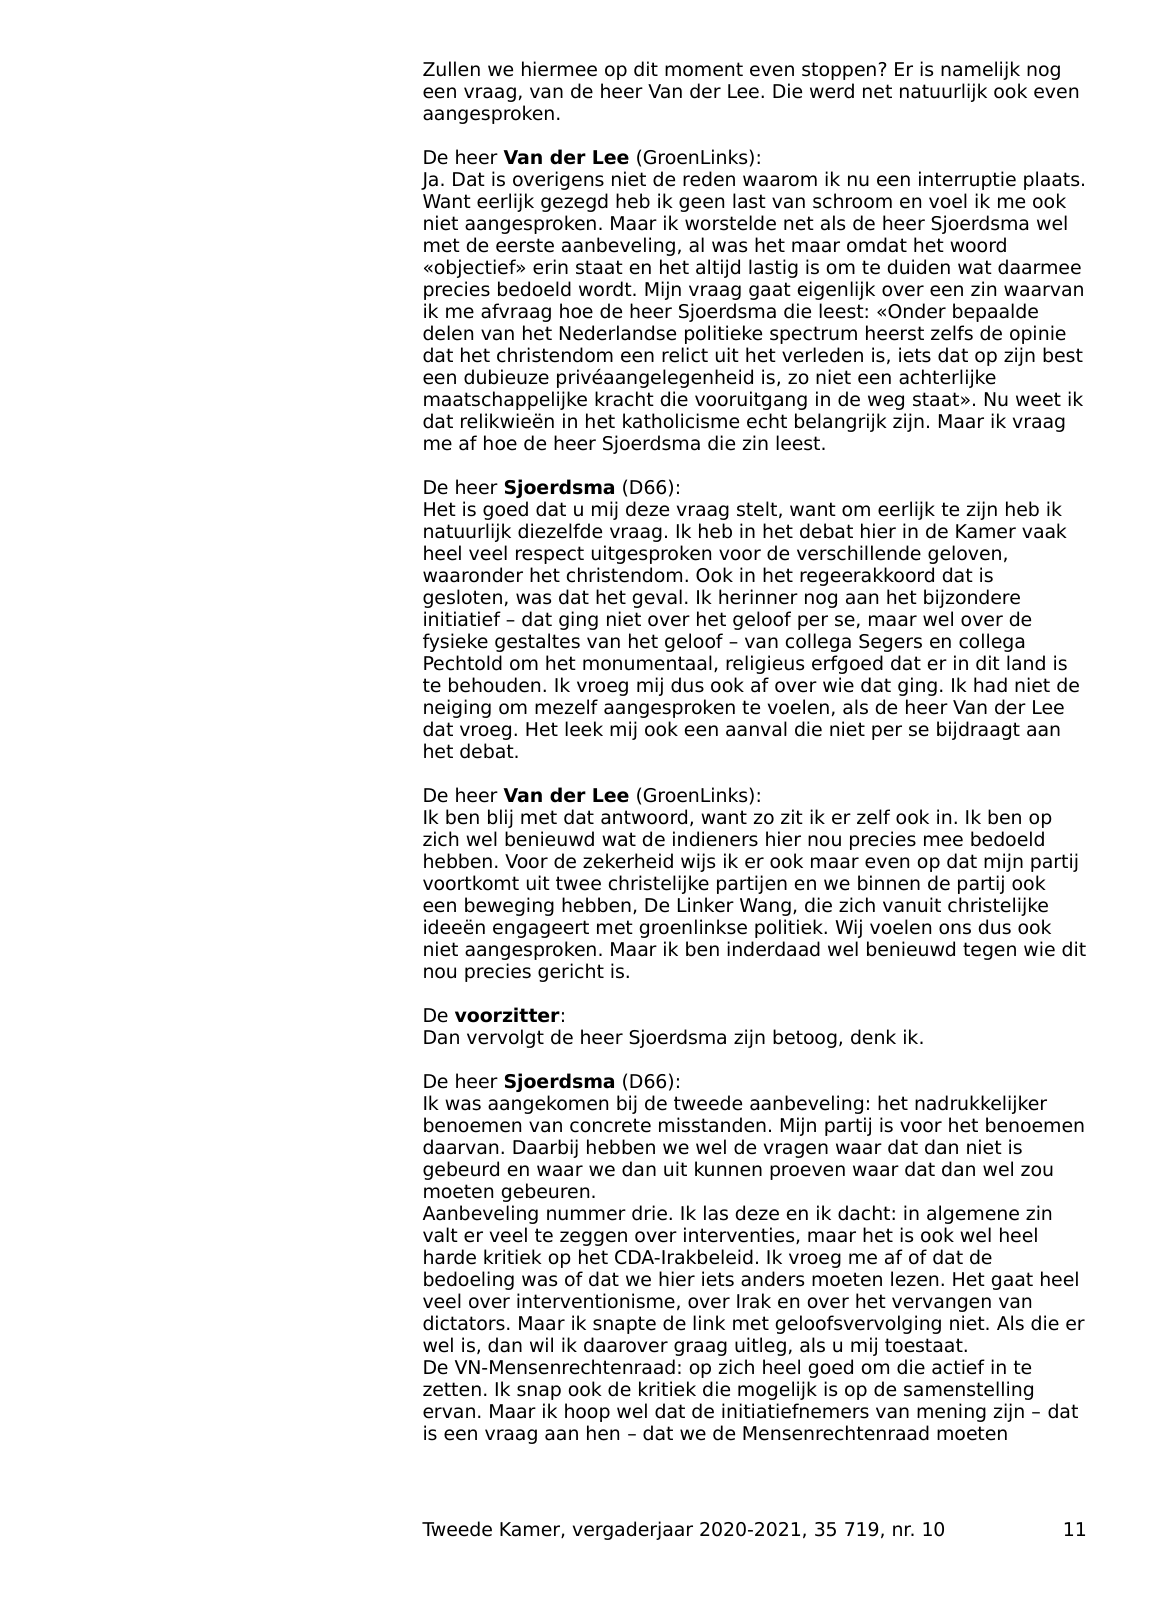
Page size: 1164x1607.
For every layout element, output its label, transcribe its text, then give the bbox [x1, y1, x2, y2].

text Dan vervolgt de heer Sjoerdsma zijn betoog, denk ik. [422, 1027, 1087, 1049]
text Het is goed dat u mij deze vraag stelt, want om eerlijk te zijn heb ik natuurlijk diezelfde vraag. Ik heb in het debat hier in de Kamer vaak heel veel respect uitgesproken voor de verschillende geloven, waaronder het christendom. Ook in het regeerakkoord dat is gesloten, was dat het geval. Ik herinner nog aan het bijzondere initiatief – dat ging niet over het geloof per se, maar wel over de fysieke gestaltes van het geloof – van collega Segers en collega Pechtold om het monumentaal, religieus erfgoed dat er in dit land is te behouden. Ik vroeg mij dus ook af over wie dat ging. Ik had niet de neiging om mezelf aangesproken te voelen, als de heer Van der Lee dat vroeg. Het leek mij ook een aanval die niet per se bijdraagt aan het debat. [422, 499, 1087, 763]
text Ja. Dat is overigens niet de reden waarom ik nu een interruptie plaats. Want eerlijk gezegd heb ik geen last van schroom en voel ik me ook niet aangesproken. Maar ik worstelde net als de heer Sjoerdsma wel met de eerste aanbeveling, al was het maar omdat het woord «objectief» erin staat en het altijd lastig is om te duiden wat daarmee precies bedoeld wordt. Mijn vraag gaat eigenlijk over een zin waarvan ik me afvraag hoe de heer Sjoerdsma die leest: «Onder bepaalde delen van het Nederlandse politieke spectrum heerst zelfs de opinie dat het christendom een relict uit het verleden is, iets dat op zijn best een dubieuze privéaangelegenheid is, zo niet een achterlijke maatschappelijke kracht die vooruitgang in de weg staat». Nu weet ik dat relikwieën in het katholicisme echt belangrijk zijn. Maar ik vraag me af hoe de heer Sjoerdsma die zin leest. [422, 169, 1087, 455]
text Aanbeveling nummer drie. Ik las deze en ik dacht: in algemene zin valt er veel te zeggen over interventies, maar het is ook wel heel harde kritiek op het CDA-Irakbeleid. Ik vroeg me af of dat de bedoeling was of dat we hier iets anders moeten lezen. Het gaat heel veel over interventionisme, over Irak en over het vervangen van dictators. Maar ik snapte de link met geloofsvervolging niet. Als die er wel is, dan wil ik daarover graag uitleg, als u mij toestaat. [422, 1203, 1087, 1357]
text De heer Sjoerdsma (D66): [422, 477, 1087, 499]
text Zullen we hiermee op dit moment even stoppen? Er is namelijk nog een vraag, van de heer Van der Lee. Die werd net natuurlijk ook even aangesproken. [422, 59, 1087, 125]
text De voorzitter: [422, 1005, 1087, 1027]
text De VN-Mensenrechtenraad: op zich heel goed om die actief in te zetten. Ik snap ook de kritiek die mogelijk is op de samenstelling ervan. Maar ik hoop wel dat de initiatiefnemers van mening zijn – dat is een vraag aan hen – dat we de Mensenrechtenraad moeten [422, 1357, 1087, 1445]
text De heer Sjoerdsma (D66): [422, 1071, 1087, 1093]
text De heer Van der Lee (GroenLinks): [422, 147, 1087, 169]
text Ik ben blij met dat antwoord, want zo zit ik er zelf ook in. Ik ben op zich wel benieuwd wat de indieners hier nou precies mee bedoeld hebben. Voor de zekerheid wijs ik er ook maar even op dat mijn partij voortkomt uit twee christelijke partijen en we binnen de partij ook een beweging hebben, De Linker Wang, die zich vanuit christelijke ideeën engageert met groenlinkse politiek. Wij voelen ons dus ook niet aangesproken. Maar ik ben inderdaad wel benieuwd tegen wie dit nou precies gericht is. [422, 807, 1087, 983]
text Ik was aangekomen bij de tweede aanbeveling: het nadrukkelijker benoemen van concrete misstanden. Mijn partij is voor het benoemen daarvan. Daarbij hebben we wel de vragen waar dat dan niet is gebeurd en waar we dan uit kunnen proeven waar dat dan wel zou moeten gebeuren. [422, 1093, 1087, 1203]
text De heer Van der Lee (GroenLinks): [422, 785, 1087, 807]
